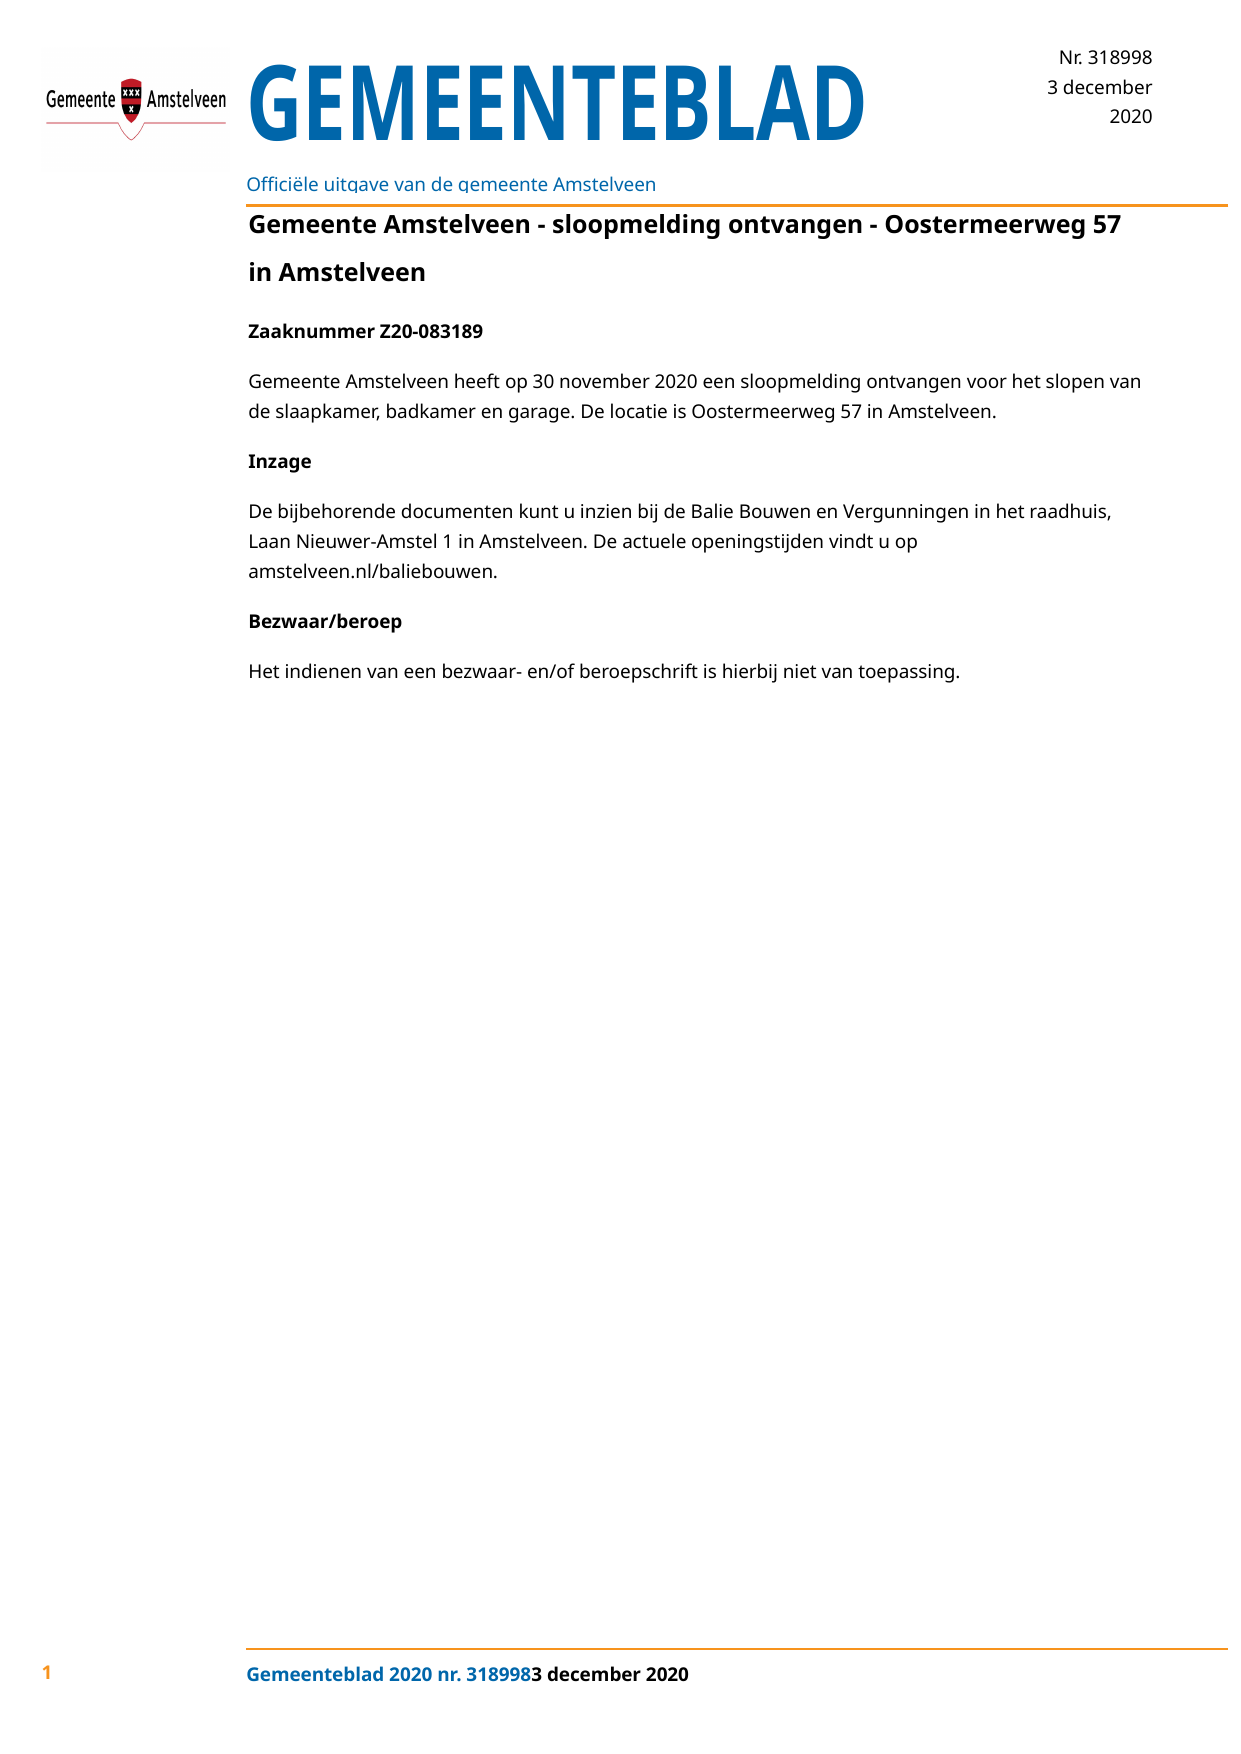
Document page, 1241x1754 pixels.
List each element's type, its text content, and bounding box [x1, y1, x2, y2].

text Zaaknummer Z20-083189 [248, 318, 1152, 344]
text De bijbehorende documenten kunt u inzien bij de Balie Bouwen en Vergunningen in het raadhuis, Laan Nieuwer-Amstel 1 in Amstelveen. De actuele openingstijden vindt u op amstelveen.nl/baliebouwen. [248, 499, 1152, 584]
text Het indienen van een bezwaar- en/of beroepschrift is hierbij niet van toepassing. [248, 659, 1152, 684]
text Gemeente Amstelveen heeft op 30 november 2020 een sloopmelding ontvangen voor het slopen van de slaapkamer, badkamer en garage. De locatie is Oostermeerweg 57 in Amstelveen. [248, 368, 1152, 424]
picture [41, 47, 231, 172]
text Gemeente Amstelveen - sloopmelding ontvangen - Oostermeerweg 57 in Amstelveen [248, 207, 1152, 288]
text Bezwaar/beroep [248, 608, 1152, 634]
text Inzage [248, 448, 1152, 474]
